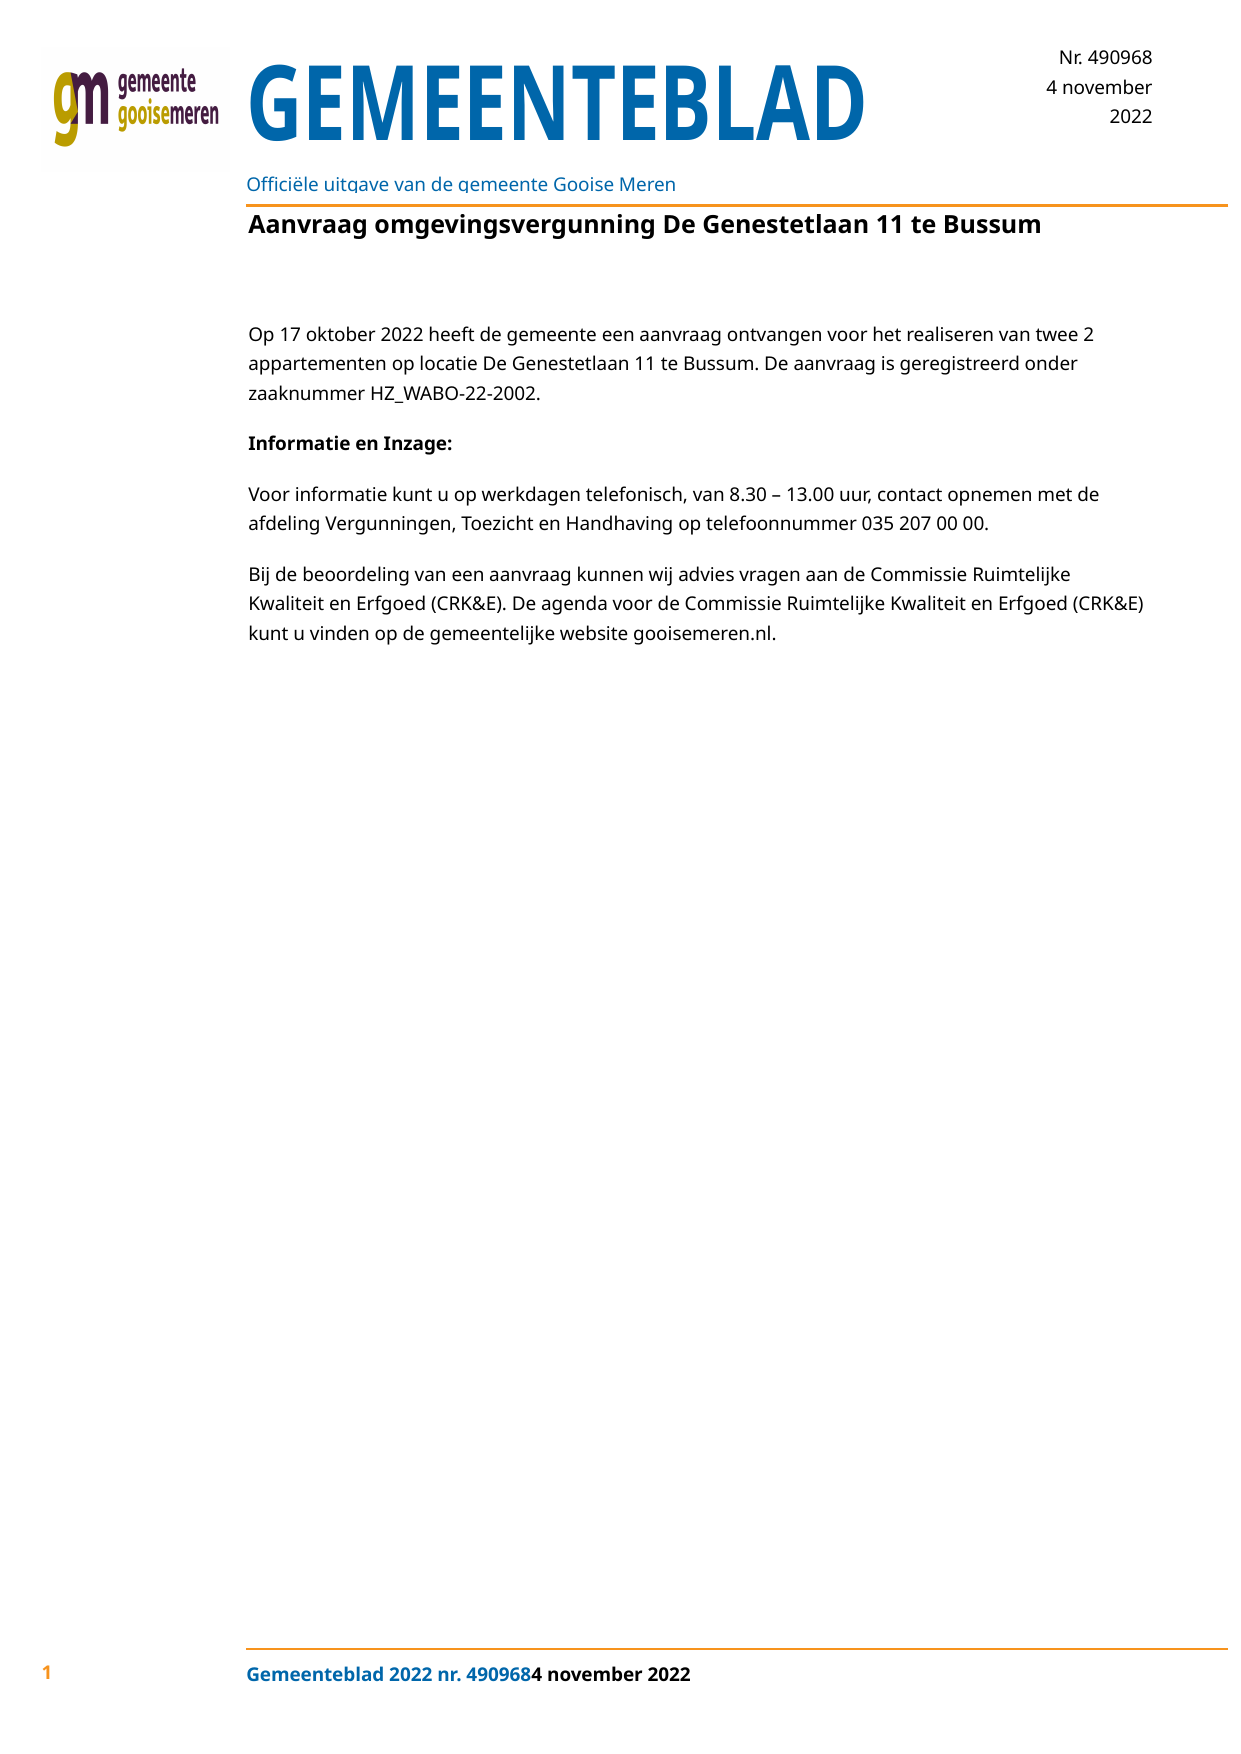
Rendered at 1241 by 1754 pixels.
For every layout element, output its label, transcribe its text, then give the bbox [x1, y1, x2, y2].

text Informatie en Inzage: [248, 430, 1152, 456]
text Voor informatie kunt u op werkdagen telefonisch, van 8.30 – 13.00 uur, contact opnemen met de afdeling Vergunningen, Toezicht en Handhaving op telefoonnummer 035 207 00 00. [248, 481, 1152, 536]
text Bij de beoordeling van een aanvraag kunnen wij advies vragen aan de Commissie Ruimtelijke Kwaliteit en Erfgoed (CRK&E). De agenda voor de Commissie Ruimtelijke Kwaliteit en Erfgoed (CRK&E) kunt u vinden op de gemeentelijke website gooisemeren.nl. [248, 561, 1152, 646]
text Aanvraag omgevingsvergunning De Genestetlaan 11 te Bussum [248, 207, 1152, 241]
picture [41, 47, 231, 172]
text Op 17 oktober 2022 heeft de gemeente een aanvraag ontvangen voor het realiseren van twee 2 appartementen op locatie De Genestetlaan 11 te Bussum. De aanvraag is geregistreerd onder zaaknummer HZ_WABO-22-2002. [248, 321, 1152, 406]
